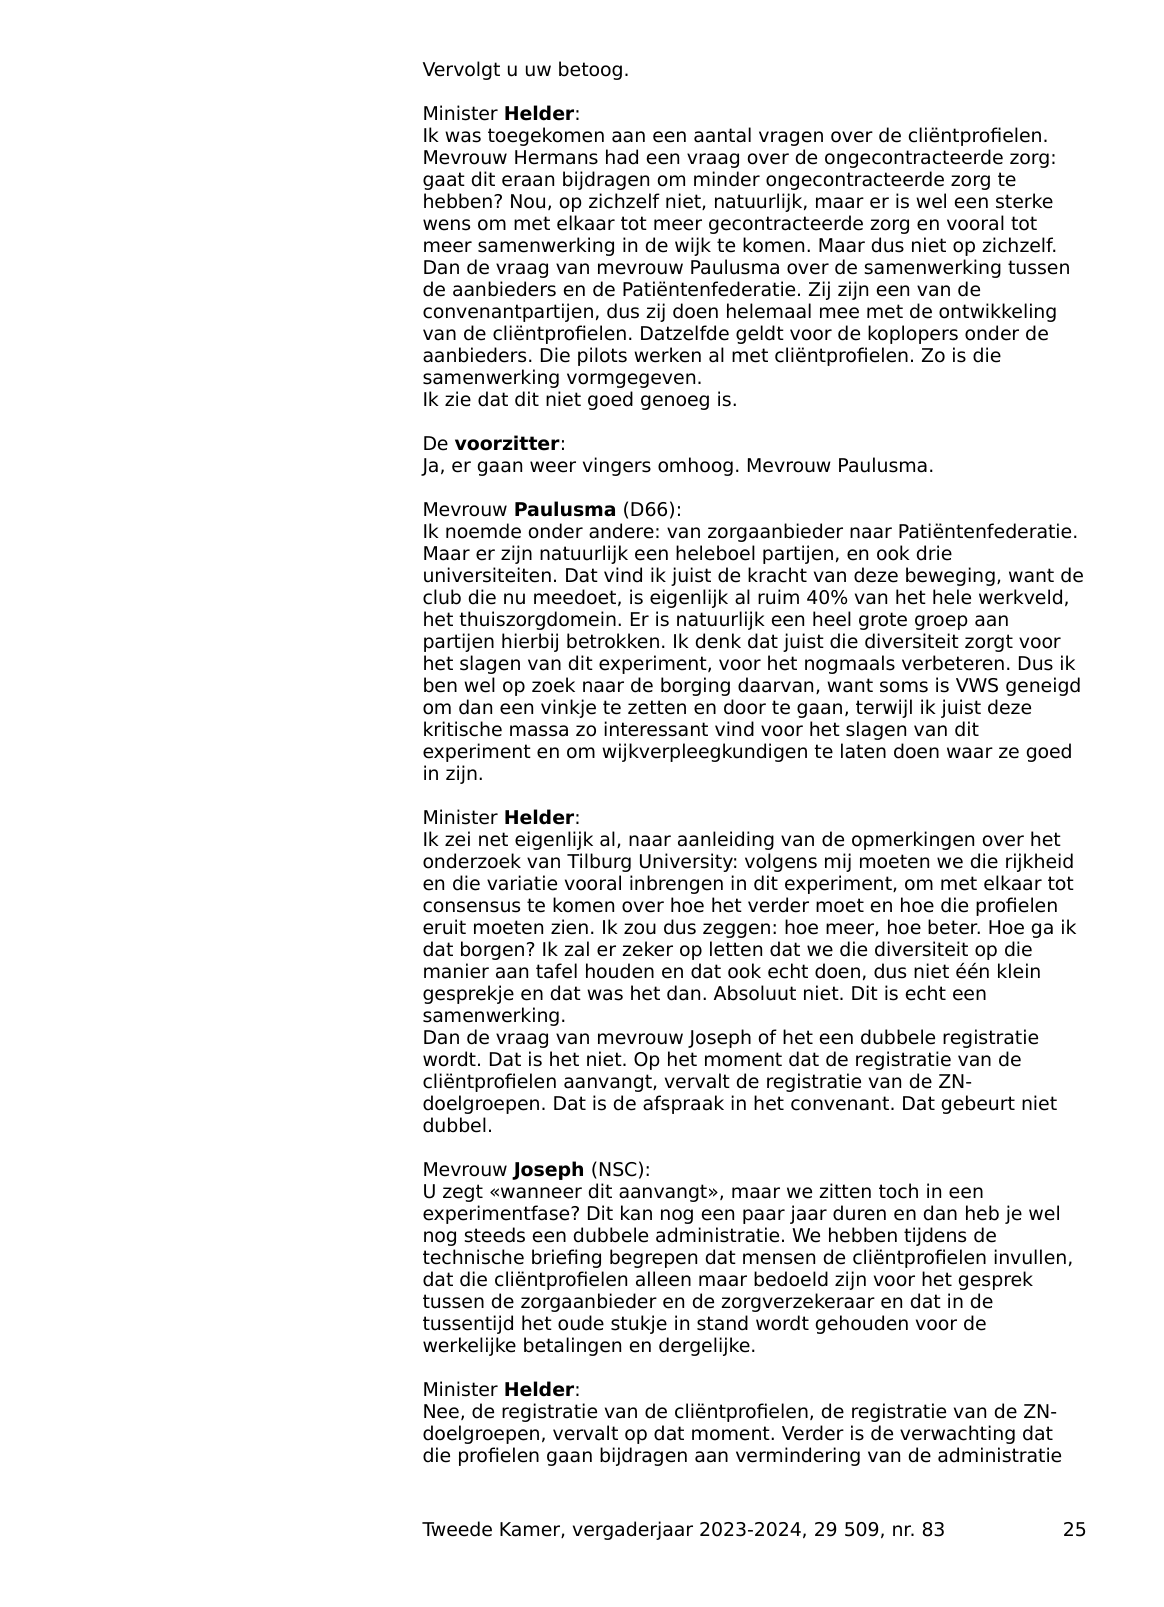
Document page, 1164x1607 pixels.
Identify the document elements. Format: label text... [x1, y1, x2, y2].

text Mevrouw Paulusma (D66): [422, 499, 1087, 521]
text Ja, er gaan weer vingers omhoog. Mevrouw Paulusma. [422, 455, 1087, 477]
text Ik zei net eigenlijk al, naar aanleiding van de opmerkingen over het onderzoek van Tilburg University: volgens mij moeten we die rijkheid en die variatie vooral inbrengen in dit experiment, om met elkaar tot consensus te komen over hoe het verder moet en hoe die profielen eruit moeten zien. Ik zou dus zeggen: hoe meer, hoe beter. Hoe ga ik dat borgen? Ik zal er zeker op letten dat we die diversiteit op die manier aan tafel houden en dat ook echt doen, dus niet één klein gesprekje en dat was het dan. Absoluut niet. Dit is echt een samenwerking. [422, 829, 1087, 1027]
text Minister Helder: [422, 807, 1087, 829]
text Dan de vraag van mevrouw Joseph of het een dubbele registratie wordt. Dat is het niet. Op het moment dat de registratie van de cliëntprofielen aanvangt, vervalt de registratie van de ZN-doelgroepen. Dat is de afspraak in het convenant. Dat gebeurt niet dubbel. [422, 1027, 1087, 1137]
text De voorzitter: [422, 433, 1087, 455]
text Ik zie dat dit niet goed genoeg is. [422, 389, 1087, 411]
text Dan de vraag van mevrouw Paulusma over de samenwerking tussen de aanbieders en de Patiëntenfederatie. Zij zijn een van de convenantpartijen, dus zij doen helemaal mee met de ontwikkeling van de cliëntprofielen. Datzelfde geldt voor de koplopers onder de aanbieders. Die pilots werken al met cliëntprofielen. Zo is die samenwerking vormgegeven. [422, 257, 1087, 389]
text Minister Helder: [422, 103, 1087, 125]
text Vervolgt u uw betoog. [422, 59, 1087, 81]
text Ik was toegekomen aan een aantal vragen over de cliëntprofielen. Mevrouw Hermans had een vraag over de ongecontracteerde zorg: gaat dit eraan bijdragen om minder ongecontracteerde zorg te hebben? Nou, op zichzelf niet, natuurlijk, maar er is wel een sterke wens om met elkaar tot meer gecontracteerde zorg en vooral tot meer samenwerking in de wijk te komen. Maar dus niet op zichzelf. [422, 125, 1087, 257]
text U zegt «wanneer dit aanvangt», maar we zitten toch in een experimentfase? Dit kan nog een paar jaar duren en dan heb je wel nog steeds een dubbele administratie. We hebben tijdens de technische briefing begrepen dat mensen de cliëntprofielen invullen, dat die cliëntprofielen alleen maar bedoeld zijn voor het gesprek tussen de zorgaanbieder en de zorgverzekeraar en dat in de tussentijd het oude stukje in stand wordt gehouden voor de werkelijke betalingen en dergelijke. [422, 1181, 1087, 1357]
text Minister Helder: [422, 1379, 1087, 1401]
text Nee, de registratie van de cliëntprofielen, de registratie van de ZN-doelgroepen, vervalt op dat moment. Verder is de verwachting dat die profielen gaan bijdragen aan vermindering van de administratie [422, 1401, 1087, 1467]
text Mevrouw Joseph (NSC): [422, 1159, 1087, 1181]
text Ik noemde onder andere: van zorgaanbieder naar Patiëntenfederatie. Maar er zijn natuurlijk een heleboel partijen, en ook drie universiteiten. Dat vind ik juist de kracht van deze beweging, want de club die nu meedoet, is eigenlijk al ruim 40% van het hele werkveld, het thuiszorgdomein. Er is natuurlijk een heel grote groep aan partijen hierbij betrokken. Ik denk dat juist die diversiteit zorgt voor het slagen van dit experiment, voor het nogmaals verbeteren. Dus ik ben wel op zoek naar de borging daarvan, want soms is VWS geneigd om dan een vinkje te zetten en door te gaan, terwijl ik juist deze kritische massa zo interessant vind voor het slagen van dit experiment en om wijkverpleegkundigen te laten doen waar ze goed in zijn. [422, 521, 1087, 785]
